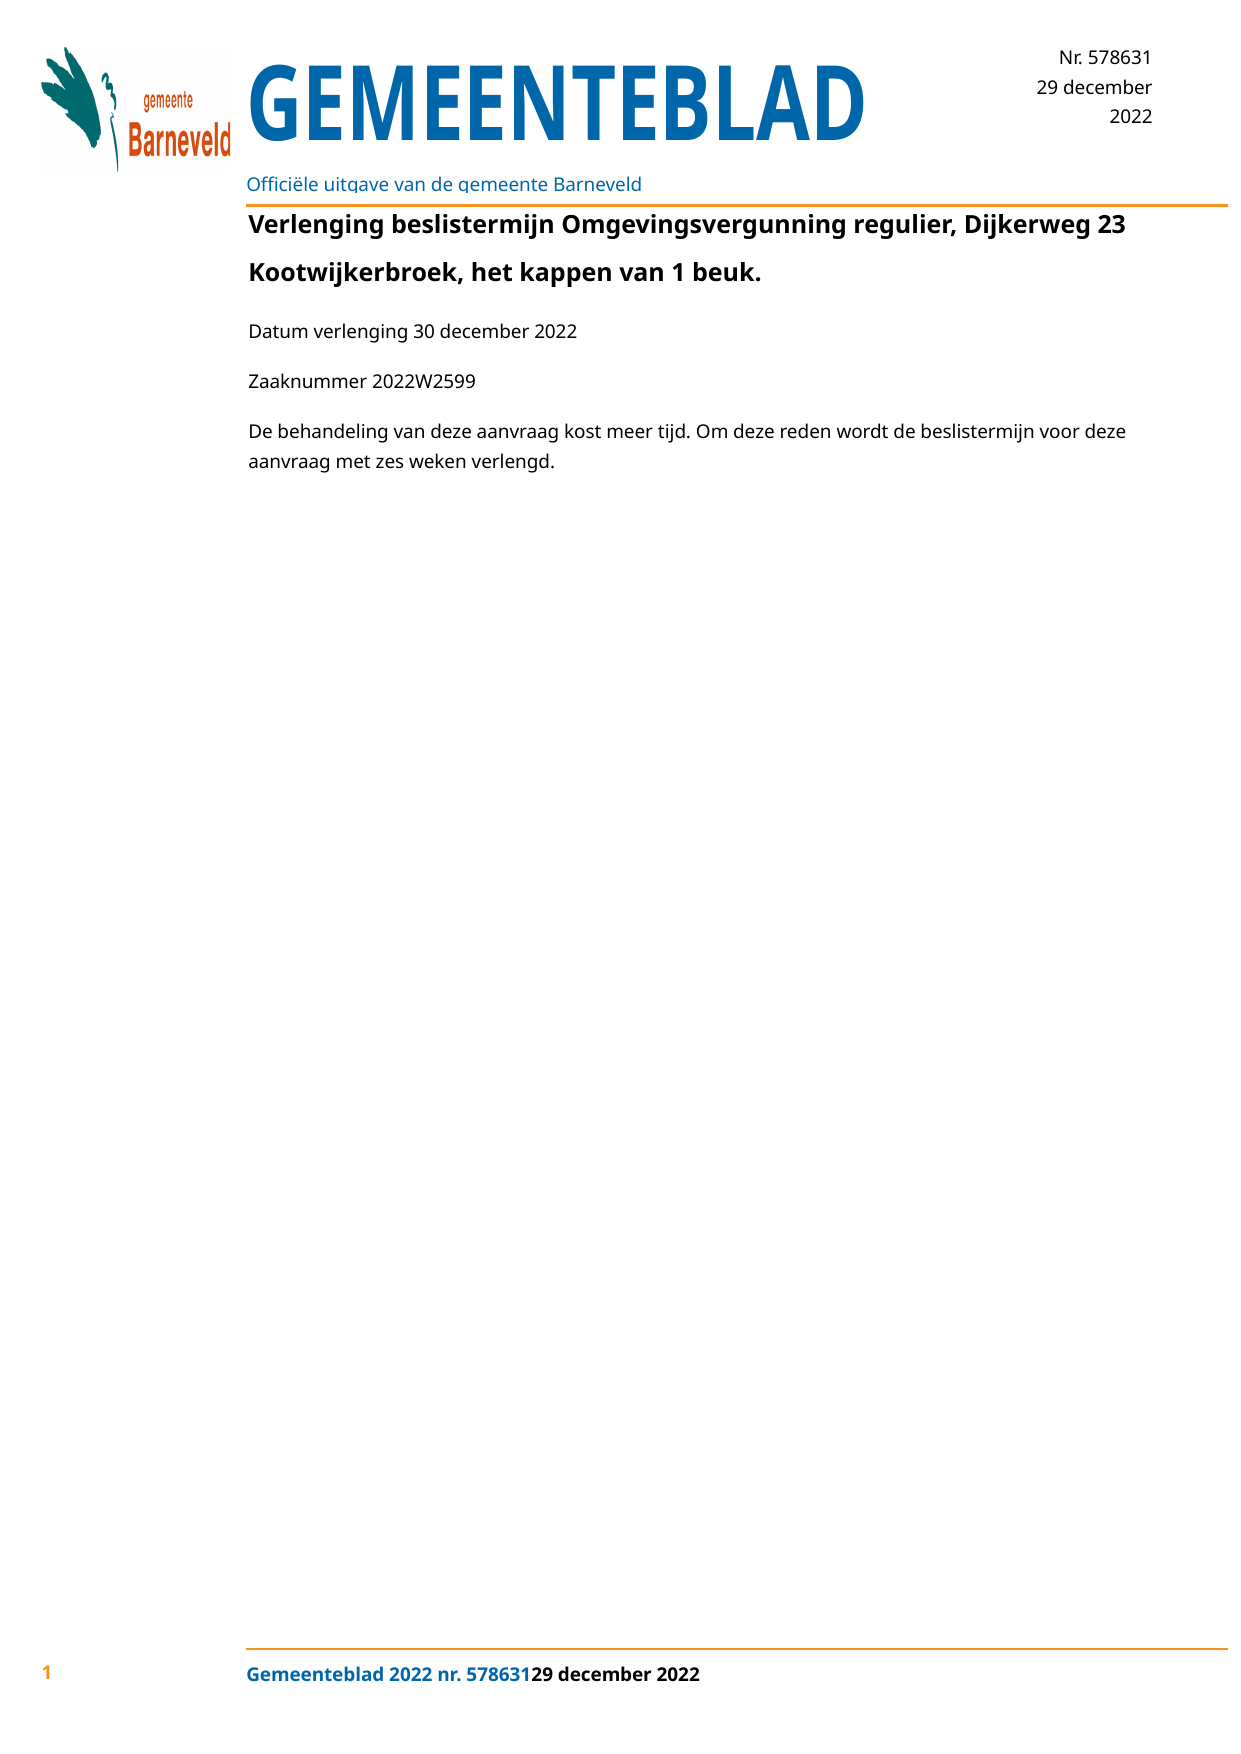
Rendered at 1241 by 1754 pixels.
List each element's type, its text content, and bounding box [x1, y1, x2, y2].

text De behandeling van deze aanvraag kost meer tijd. Om deze reden wordt de beslistermijn voor deze aanvraag met zes weken verlengd. [248, 419, 1152, 474]
picture [41, 47, 231, 172]
text Verlenging beslistermijn Omgevingsvergunning regulier, Dijkerweg 23 Kootwijkerbroek, het kappen van 1 beuk. [248, 207, 1152, 288]
text Datum verlenging 30 december 2022 [248, 318, 1152, 344]
text Zaaknummer 2022W2599 [248, 368, 1152, 394]
